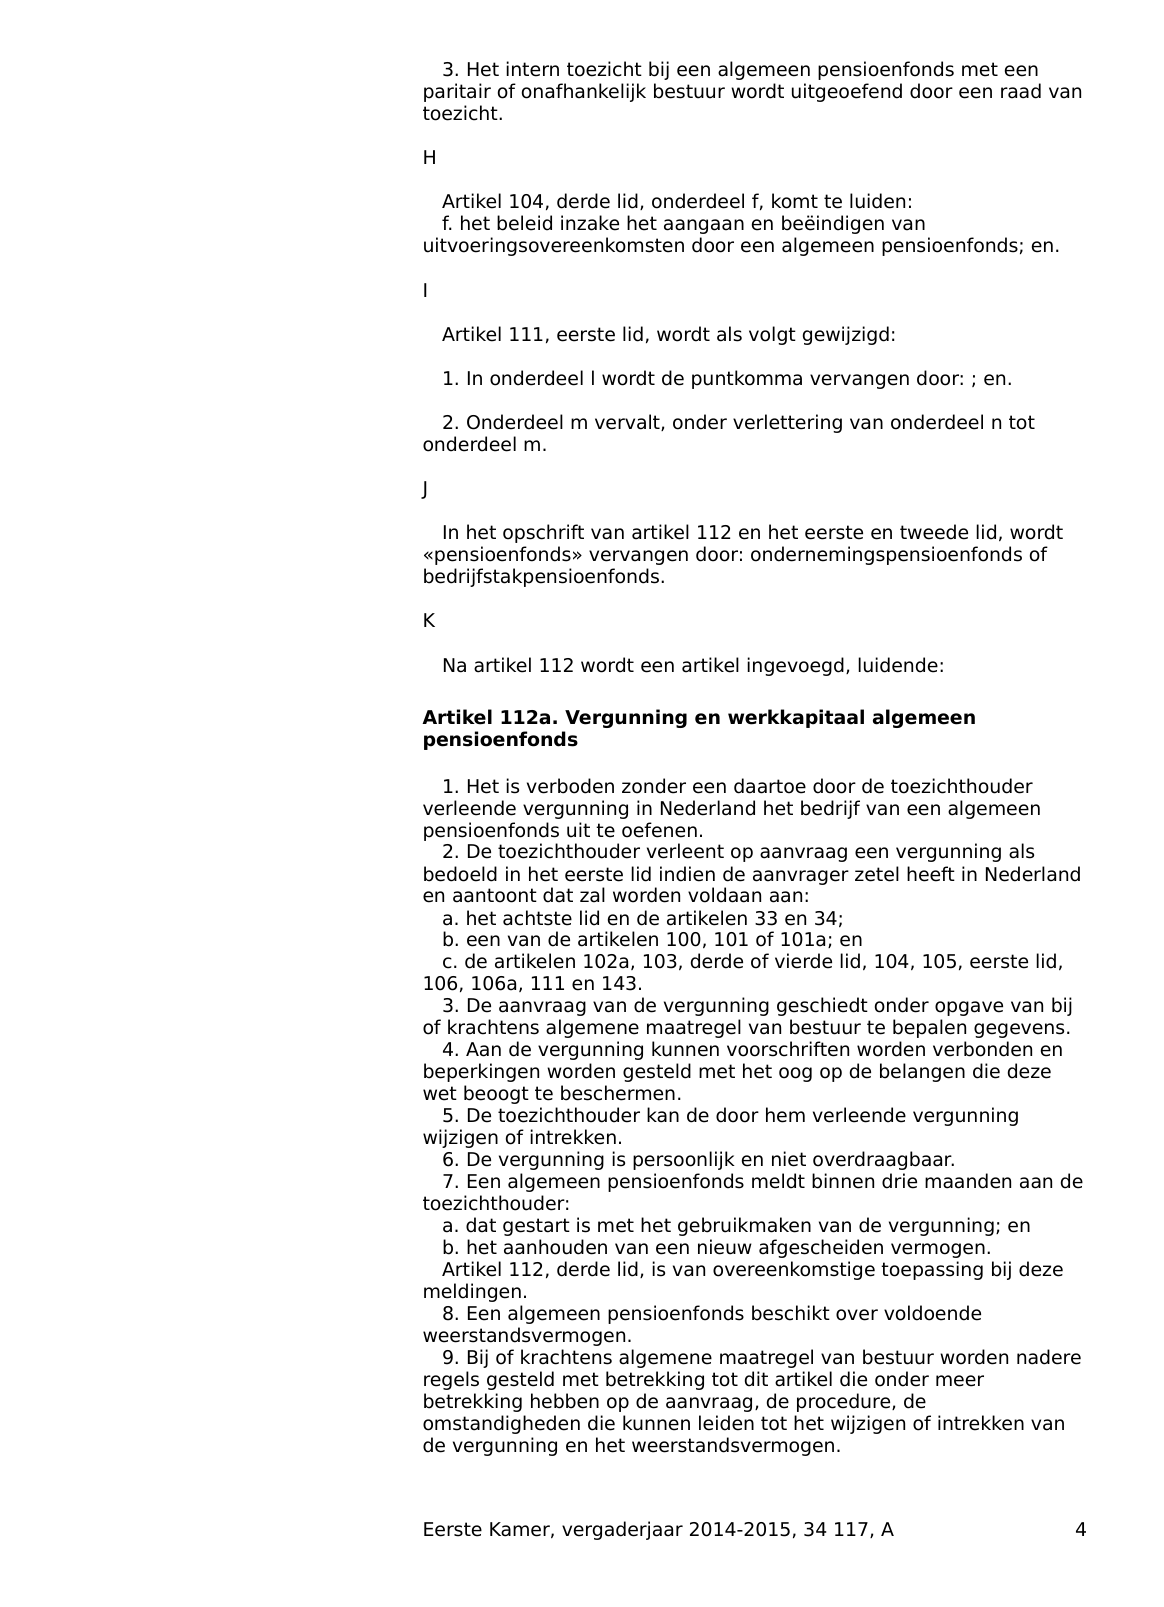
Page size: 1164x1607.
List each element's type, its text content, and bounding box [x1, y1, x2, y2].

text 1. Het is verboden zonder een daartoe door de toezichthouder verleende vergunning in Nederland het bedrijf van een algemeen pensioenfonds uit te oefenen. [422, 776, 1087, 841]
text 1. In onderdeel l wordt de puntkomma vervangen door: ; en. [422, 368, 1087, 390]
text 5. De toezichthouder kan de door hem verleende vergunning wijzigen of intrekken. [422, 1105, 1087, 1149]
text b. een van de artikelen 100, 101 of 101a; en [422, 929, 1087, 951]
text 3. De aanvraag van de vergunning geschiedt onder opgave van bij of krachtens algemene maatregel van bestuur te bepalen gegevens. [422, 995, 1087, 1039]
text I [422, 279, 1087, 301]
text Na artikel 112 wordt een artikel ingevoegd, luidende: [422, 654, 1087, 677]
text In het opschrift van artikel 112 en het eerste en tweede lid, wordt «pensioenfonds» vervangen door: ondernemingspensioenfonds of bedrijfstakpensioenfonds. [422, 522, 1087, 588]
text 2. Onderdeel m vervalt, onder verlettering van onderdeel n tot onderdeel m. [422, 412, 1087, 456]
text Artikel 104, derde lid, onderdeel f, komt te luiden: [422, 191, 1087, 213]
text a. het achtste lid en de artikelen 33 en 34; [422, 907, 1087, 929]
text Artikel 112, derde lid, is van overeenkomstige toepassing bij deze meldingen. [422, 1259, 1087, 1303]
text Artikel 111, eerste lid, wordt als volgt gewijzigd: [422, 324, 1087, 346]
text H [422, 147, 1087, 169]
text J [422, 478, 1087, 500]
text 6. De vergunning is persoonlijk en niet overdraagbaar. [422, 1149, 1087, 1171]
text K [422, 610, 1087, 632]
text 7. Een algemeen pensioenfonds meldt binnen drie maanden aan de toezichthouder: [422, 1171, 1087, 1215]
text 9. Bij of krachtens algemene maatregel van bestuur worden nadere regels gesteld met betrekking tot dit artikel die onder meer betrekking hebben op de aanvraag, de procedure, de omstandigheden die kunnen leiden tot het wijzigen of intrekken van de vergunning en het weerstandsvermogen. [422, 1347, 1087, 1457]
subtitle Artikel 112a. Vergunning en werkkapitaal algemeen pensioenfonds [422, 707, 1087, 751]
text 2. De toezichthouder verleent op aanvraag een vergunning als bedoeld in het eerste lid indien de aanvrager zetel heeft in Nederland en aantoont dat zal worden voldaan aan: [422, 841, 1087, 907]
text b. het aanhouden van een nieuw afgescheiden vermogen. [422, 1237, 1087, 1259]
text c. de artikelen 102a, 103, derde of vierde lid, 104, 105, eerste lid, 106, 106a, 111 en 143. [422, 951, 1087, 995]
text 8. Een algemeen pensioenfonds beschikt over voldoende weerstandsvermogen. [422, 1303, 1087, 1347]
text 3. Het intern toezicht bij een algemeen pensioenfonds met een paritair of onafhankelijk bestuur wordt uitgeoefend door een raad van toezicht. [422, 59, 1087, 125]
text a. dat gestart is met het gebruikmaken van de vergunning; en [422, 1215, 1087, 1237]
text f. het beleid inzake het aangaan en beëindigen van uitvoeringsovereenkomsten door een algemeen pensioenfonds; en. [422, 213, 1087, 257]
text 4. Aan de vergunning kunnen voorschriften worden verbonden en beperkingen worden gesteld met het oog op de belangen die deze wet beoogt te beschermen. [422, 1039, 1087, 1105]
